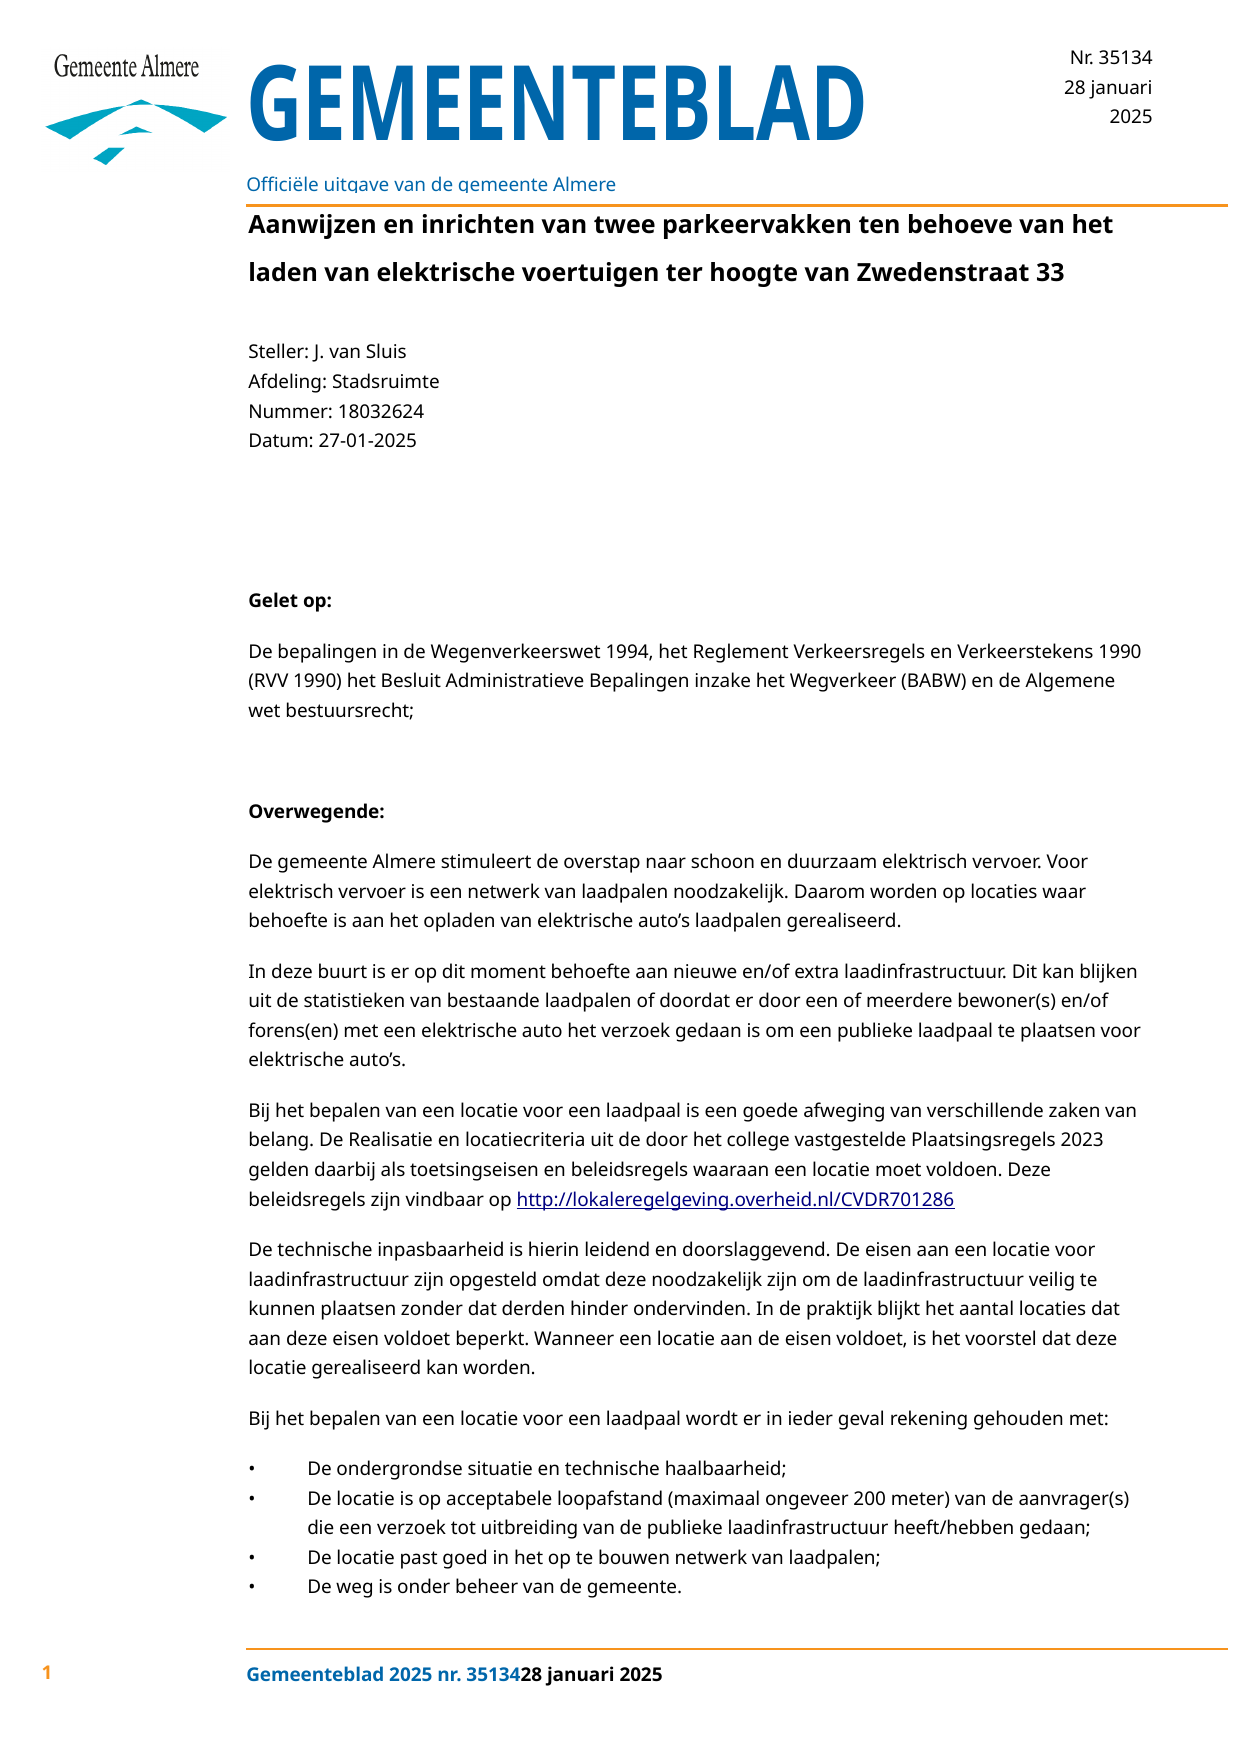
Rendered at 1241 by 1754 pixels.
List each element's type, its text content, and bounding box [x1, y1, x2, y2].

text Nummer: 18032624 [248, 398, 1152, 423]
text De bepalingen in de Wegenverkeerswet 1994, het Reglement Verkeersregels en Verkeerstekens 1990 (RVV 1990) het Besluit Administratieve Bepalingen inzake het Wegverkeer (BABW) en de Algemene wet bestuursrecht; [248, 638, 1152, 723]
text In deze buurt is er op dit moment behoefte aan nieuwe en/of extra laadinfrastructuur. Dit kan blijken uit de statistieken van bestaande laadpalen of doordat er door een of meerdere bewoner(s) en/of forens(en) met een elektrische auto het verzoek gedaan is om een publieke laadpaal te plaatsen voor elektrische auto’s. [248, 958, 1152, 1072]
list De weg is onder beheer van de gemeente. [248, 1574, 1152, 1599]
text Steller: J. van Sluis [248, 339, 1152, 364]
text Gelet op: [248, 587, 1152, 613]
text Bij het bepalen van een locatie voor een laadpaal wordt er in ieder geval rekening gehouden met: [248, 1405, 1152, 1431]
text Datum: 27-01-2025 [248, 427, 1152, 453]
text Aanwijzen en inrichten van twee parkeervakken ten behoeve van het laden van elektrische voertuigen ter hoogte van Zwedenstraat 33 [248, 207, 1152, 288]
text Bij het bepalen van een locatie voor een laadpaal is een goede afweging van verschillende zaken van belang. De Realisatie en locatiecriteria uit de door het college vastgestelde Plaatsingsregels 2023 gelden daarbij als toetsingseisen en beleidsregels waaraan een locatie moet voldoen. Deze beleidsregels zijn vindbaar op http://lokaleregelgeving.overheid.nl/CVDR701286 [248, 1097, 1152, 1211]
text Overwegende: [248, 798, 1152, 823]
list De ondergrondse situatie en technische haalbaarheid; [248, 1455, 1152, 1481]
picture [41, 47, 231, 172]
list De locatie past goed in het op te bouwen netwerk van laadpalen; [248, 1544, 1152, 1570]
text De technische inpasbaarheid is hierin leidend en doorslaggevend. De eisen aan een locatie voor laadinfrastructuur zijn opgesteld omdat deze noodzakelijk zijn om de laadinfrastructuur veilig te kunnen plaatsen zonder dat derden hinder ondervinden. In de praktijk blijkt het aantal locaties dat aan deze eisen voldoet beperkt. Wanneer een locatie aan de eisen voldoet, is het voorstel dat deze locatie gerealiseerd kan worden. [248, 1236, 1152, 1380]
text De gemeente Almere stimuleert de overstap naar schoon en duurzaam elektrisch vervoer. Voor elektrisch vervoer is een netwerk van laadpalen noodzakelijk. Daarom worden op locaties waar behoefte is aan het opladen van elektrische auto’s laadpalen gerealiseerd. [248, 848, 1152, 933]
text Afdeling: Stadsruimte [248, 368, 1152, 394]
list De locatie is op acceptabele loopafstand (maximaal ongeveer 200 meter) van de aanvrager(s) die een verzoek tot uitbreiding van de publieke laadinfrastructuur heeft/hebben gedaan; [248, 1485, 1152, 1540]
